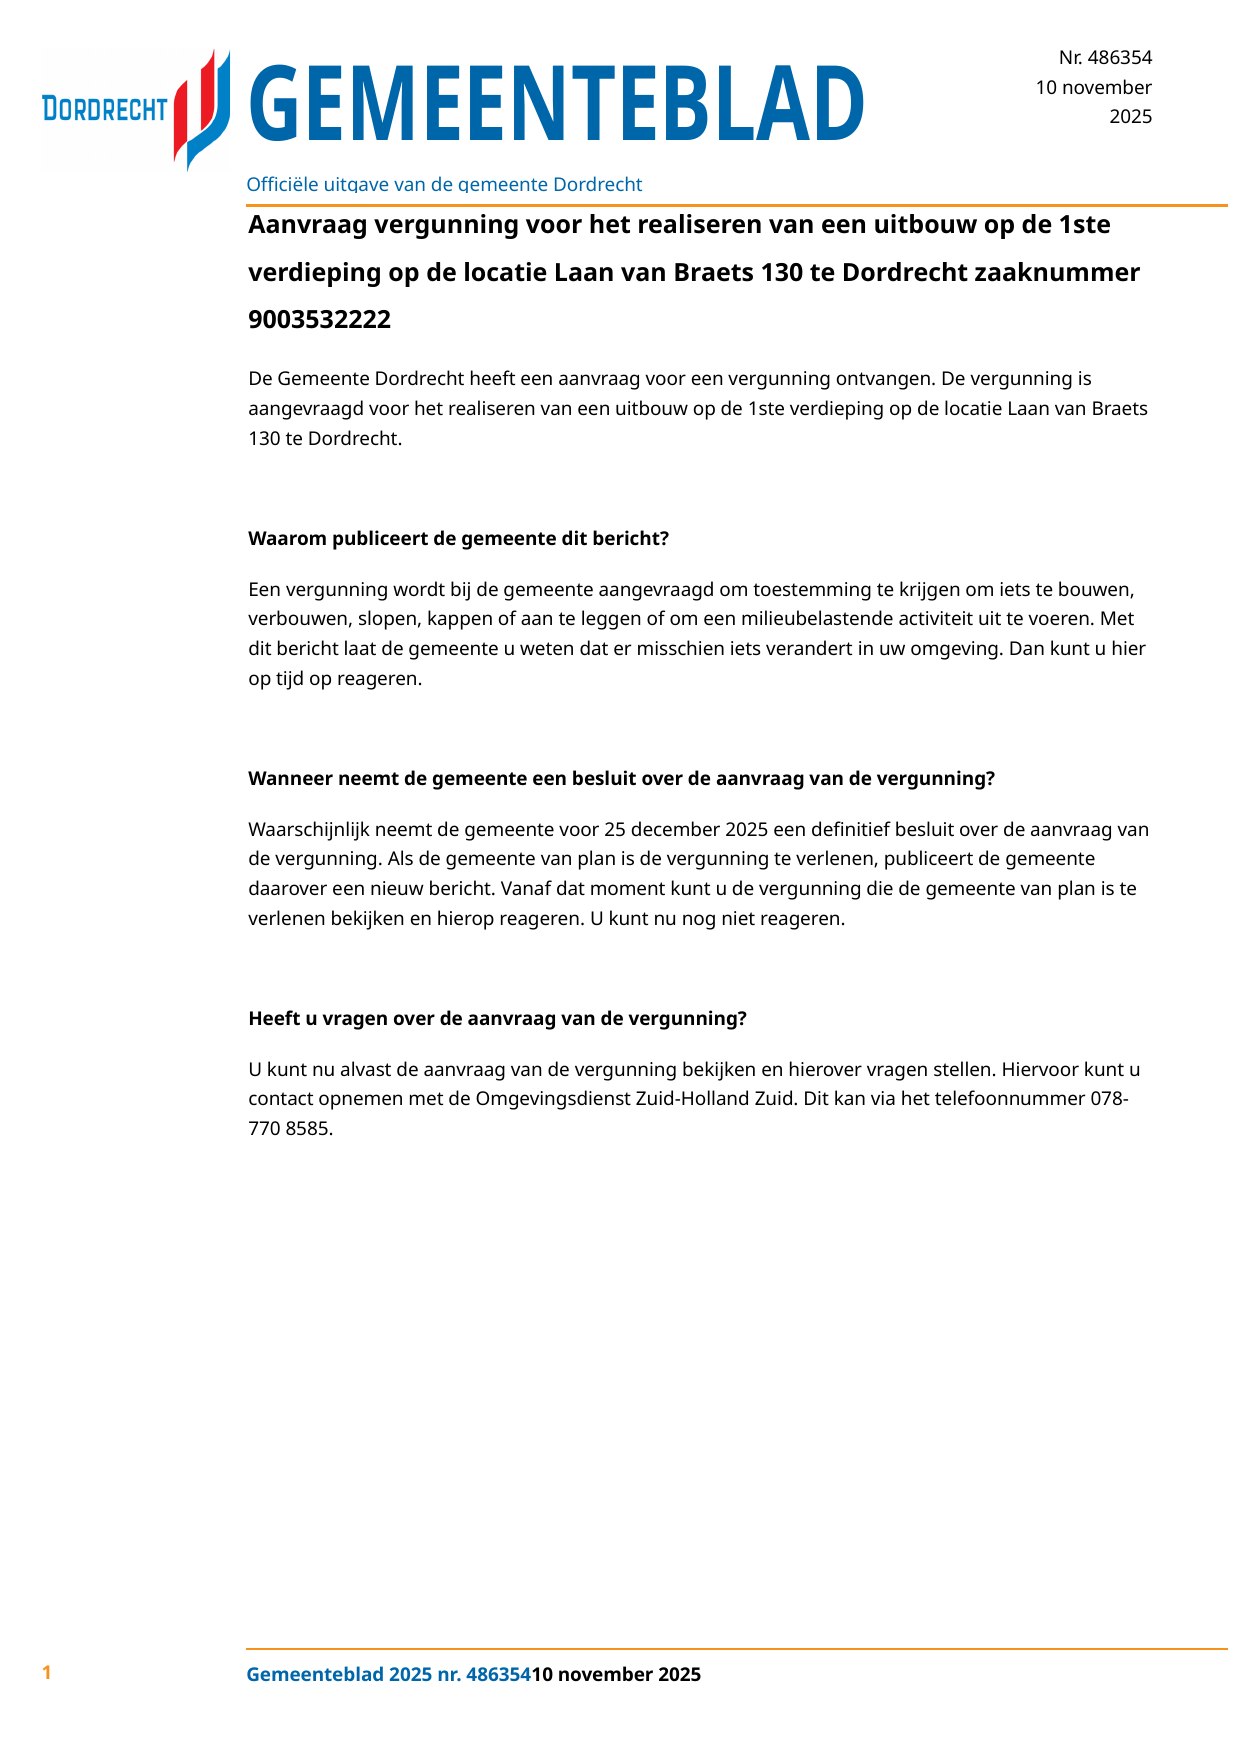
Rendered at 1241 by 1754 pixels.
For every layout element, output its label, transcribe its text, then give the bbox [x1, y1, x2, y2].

text U kunt nu alvast de aanvraag van de vergunning bekijken en hierover vragen stellen. Hiervoor kunt u contact opnemen met de Omgevingsdienst Zuid-Holland Zuid. Dit kan via het telefoonnummer 078-770 8585. [248, 1056, 1152, 1141]
text Waarom publiceert de gemeente dit bericht? [248, 526, 1152, 551]
text Waarschijnlijk neemt de gemeente voor 25 december 2025 een definitief besluit over de aanvraag van de vergunning. Als de gemeente van plan is de vergunning te verlenen, publiceert de gemeente daarover een nieuw bericht. Vanaf dat moment kunt u de vergunning die de gemeente van plan is te verlenen bekijken en hierop reageren. U kunt nu nog niet reageren. [248, 816, 1152, 930]
text Aanvraag vergunning voor het realiseren van een uitbouw op de 1ste verdieping op de locatie Laan van Braets 130 te Dordrecht zaaknummer 9003532222 [248, 207, 1152, 336]
text Heeft u vragen over de aanvraag van de vergunning? [248, 1006, 1152, 1031]
text Een vergunning wordt bij de gemeente aangevraagd om toestemming te krijgen om iets te bouwen, verbouwen, slopen, kappen of aan te leggen of om een milieubelastende activiteit uit te voeren. Met dit bericht laat de gemeente u weten dat er misschien iets verandert in uw omgeving. Dan kunt u hier op tijd op reageren. [248, 576, 1152, 690]
text De Gemeente Dordrecht heeft een aanvraag voor een vergunning ontvangen. De vergunning is aangevraagd voor het realiseren van een uitbouw op de 1ste verdieping op de locatie Laan van Braets 130 te Dordrecht. [248, 366, 1152, 450]
text Wanneer neemt de gemeente een besluit over de aanvraag van de vergunning? [248, 766, 1152, 791]
picture [41, 47, 231, 172]
